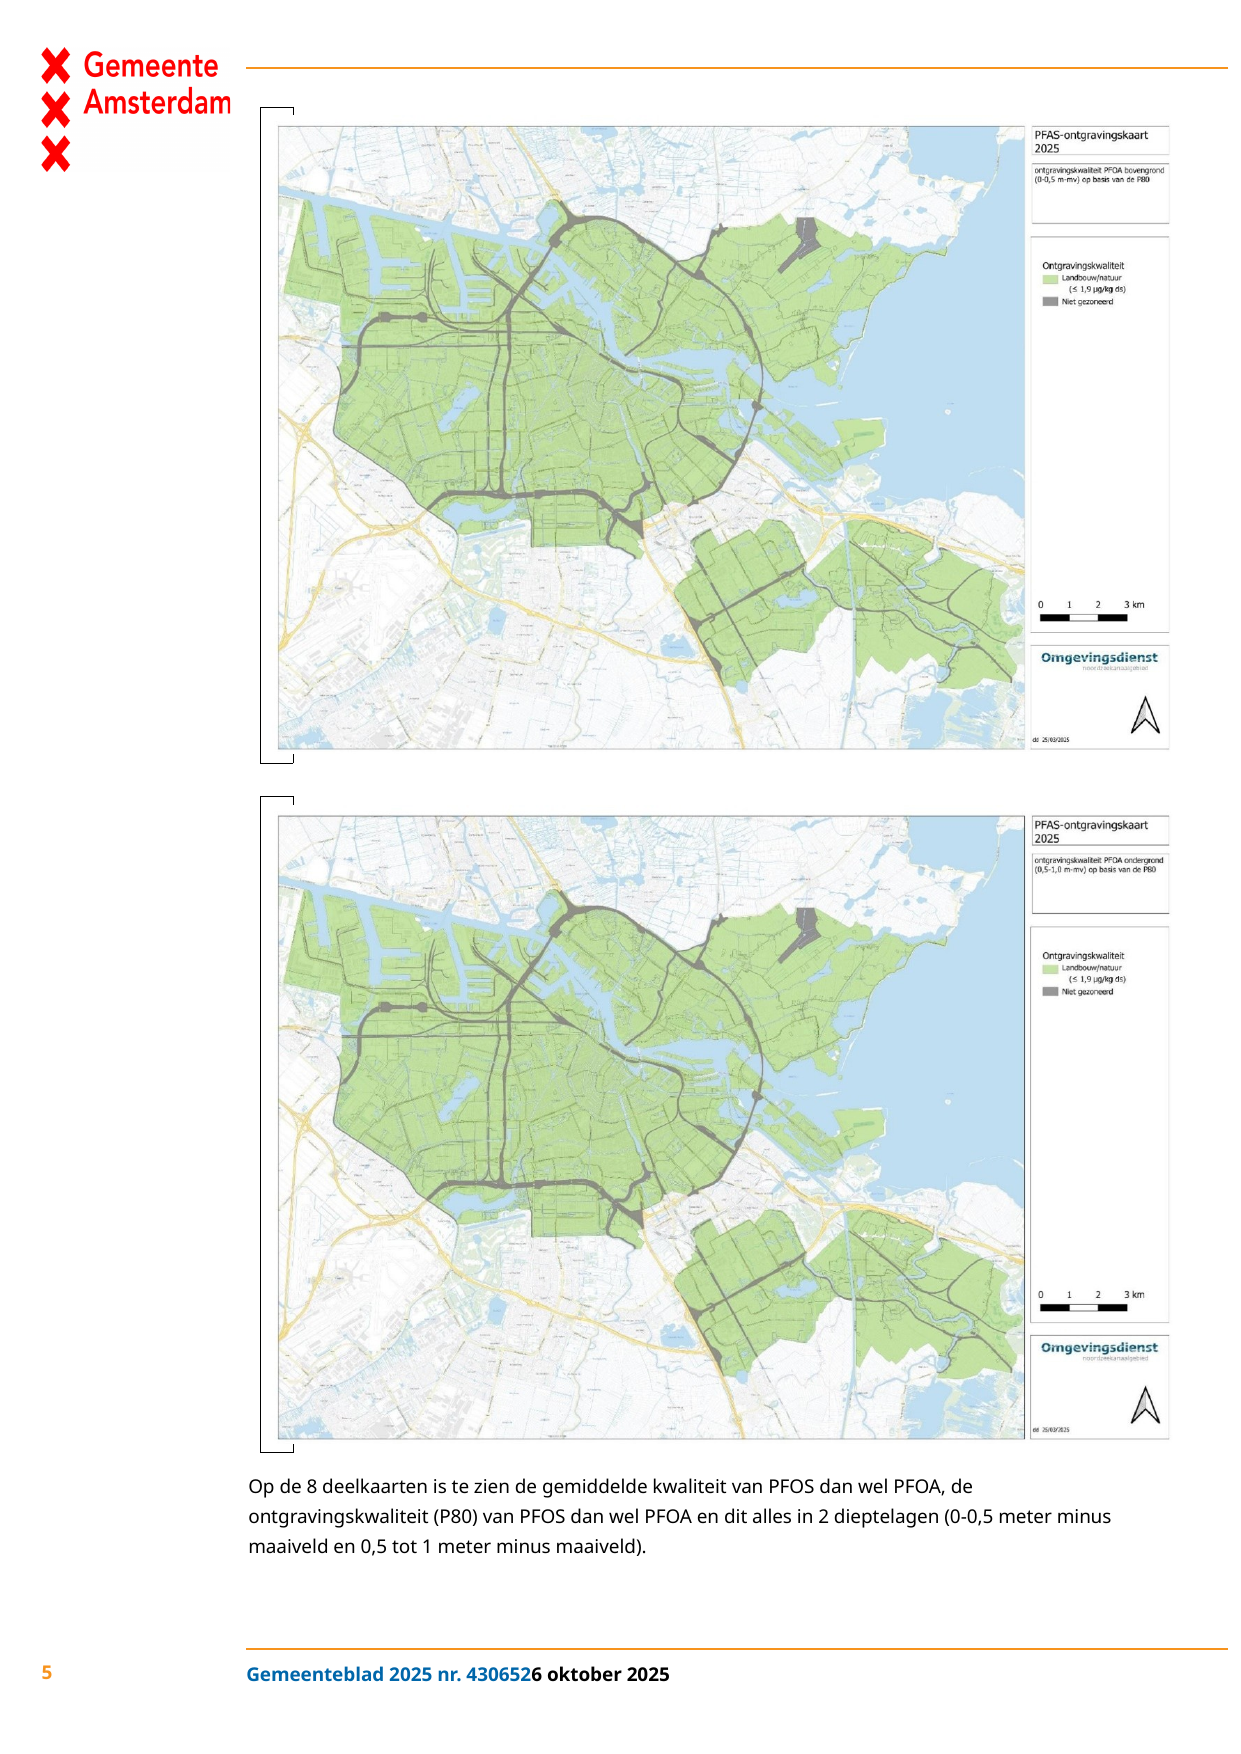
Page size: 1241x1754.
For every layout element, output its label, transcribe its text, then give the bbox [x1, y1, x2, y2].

text Op de 8 deelkaarten is te zien de gemiddelde kwaliteit van PFOS dan wel PFOA, de ontgravingskwaliteit (P80) van PFOS dan wel PFOA en dit alles in 2 dieptelagen (0-0,5 meter minus maaiveld en 0,5 tot 1 meter minus maaiveld). [248, 1474, 1152, 1559]
picture [268, 115, 1173, 754]
picture [41, 47, 231, 172]
picture [268, 805, 1173, 1444]
